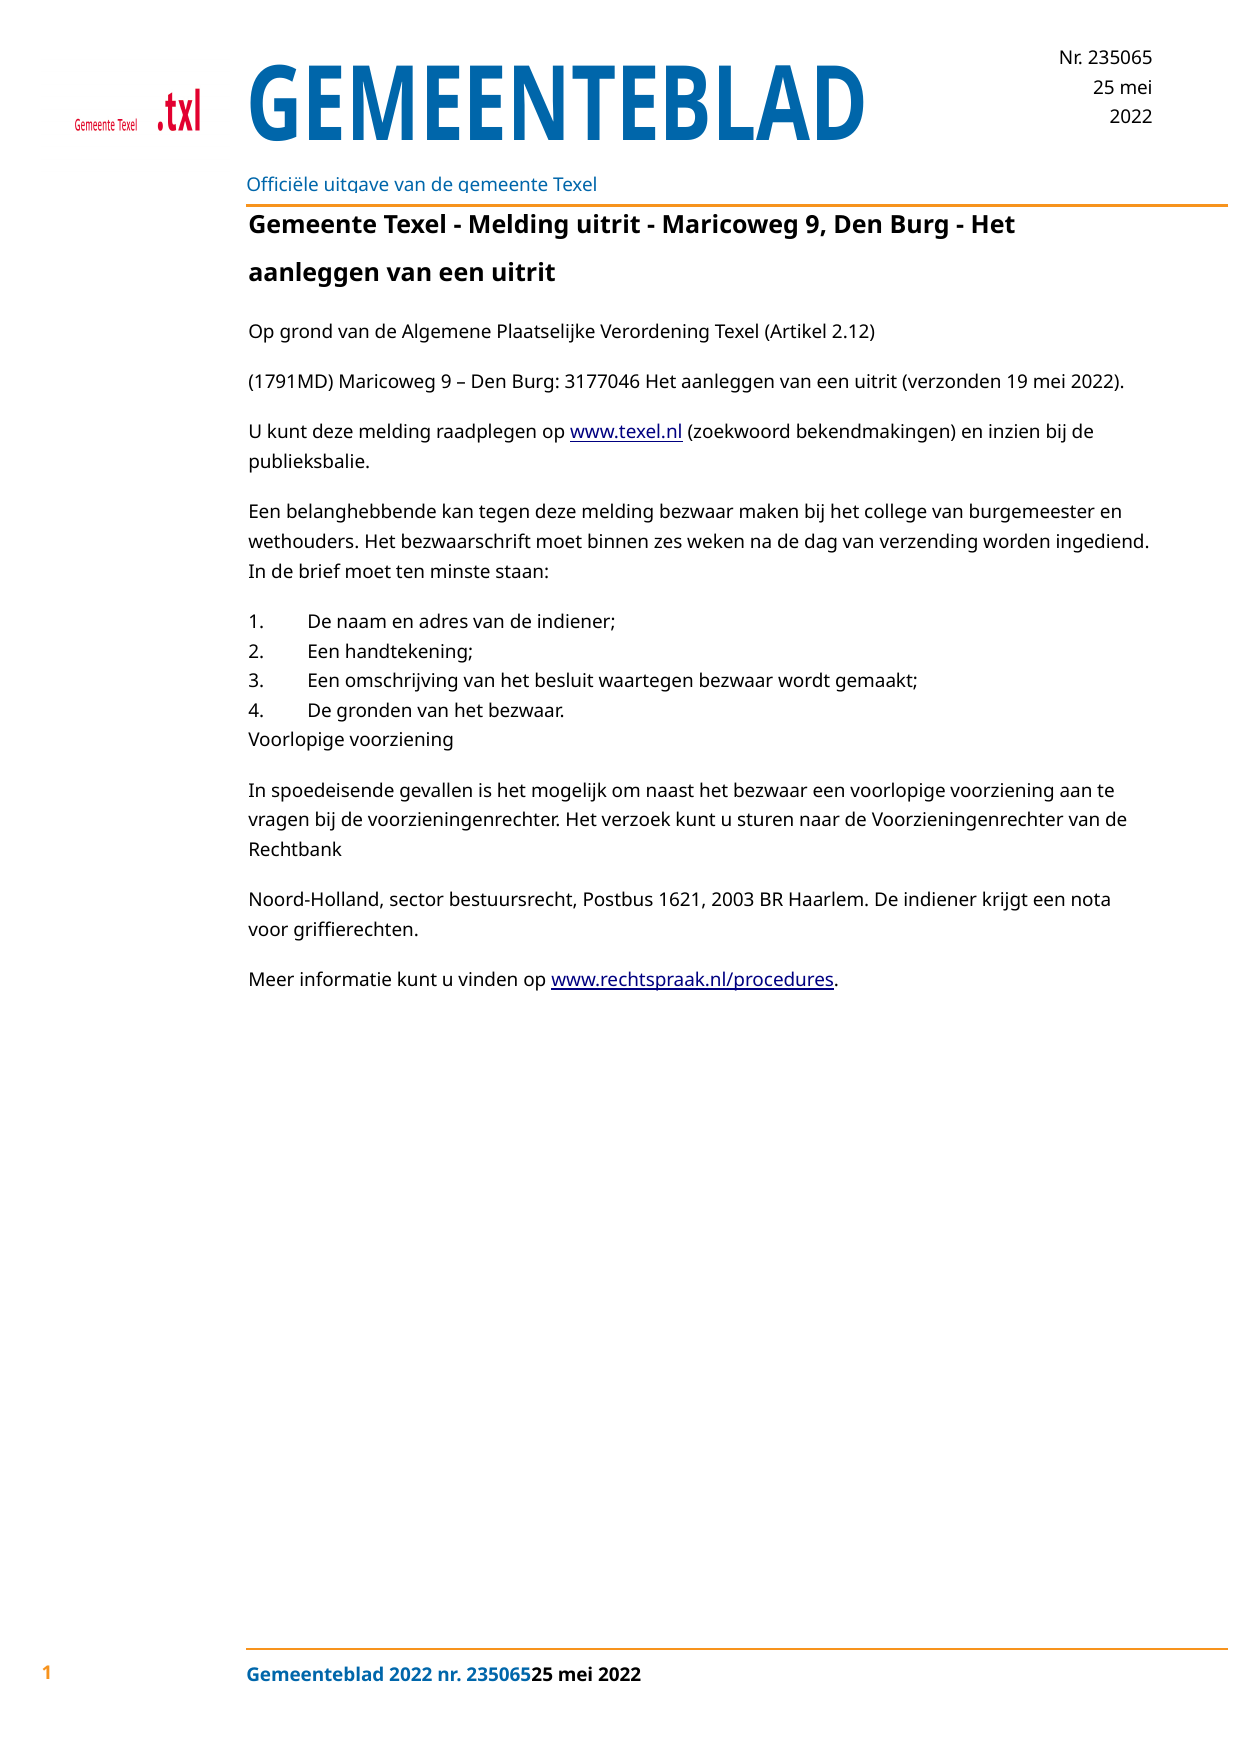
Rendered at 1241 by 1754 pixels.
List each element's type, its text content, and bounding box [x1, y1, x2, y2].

text Op grond van de Algemene Plaatselijke Verordening Texel (Artikel 2.12) [248, 318, 1152, 344]
text Voorlopige voorziening [248, 727, 1152, 752]
text In spoedeisende gevallen is het mogelijk om naast het bezwaar een voorlopige voorziening aan te vragen bij de voorzieningenrechter. Het verzoek kunt u sturen naar de Voorzieningenrechter van de Rechtbank [248, 777, 1152, 862]
picture [41, 47, 231, 172]
text Meer informatie kunt u vinden op www.rechtspraak.nl/procedures. [248, 967, 1152, 992]
list De gronden van het bezwaar. [248, 697, 1152, 723]
text Noord-Holland, sector bestuursrecht, Postbus 1621, 2003 BR Haarlem. De indiener krijgt een nota voor griffierechten. [248, 887, 1152, 942]
list De naam en adres van de indiener; [248, 608, 1152, 634]
text U kunt deze melding raadplegen op www.texel.nl (zoekwoord bekendmakingen) en inzien bij de publieksbalie. [248, 419, 1152, 474]
list Een handtekening; [248, 638, 1152, 664]
text Een belanghebbende kan tegen deze melding bezwaar maken bij het college van burgemeester en wethouders. Het bezwaarschrift moet binnen zes weken na de dag van verzending worden ingediend. In de brief moet ten minste staan: [248, 499, 1152, 584]
list Een omschrijving van het besluit waartegen bezwaar wordt gemaakt; [248, 667, 1152, 693]
text (1791MD) Maricoweg 9 – Den Burg: 3177046 Het aanleggen van een uitrit (verzonden 19 mei 2022). [248, 368, 1152, 394]
text Gemeente Texel - Melding uitrit - Maricoweg 9, Den Burg - Het aanleggen van een uitrit [248, 207, 1152, 288]
